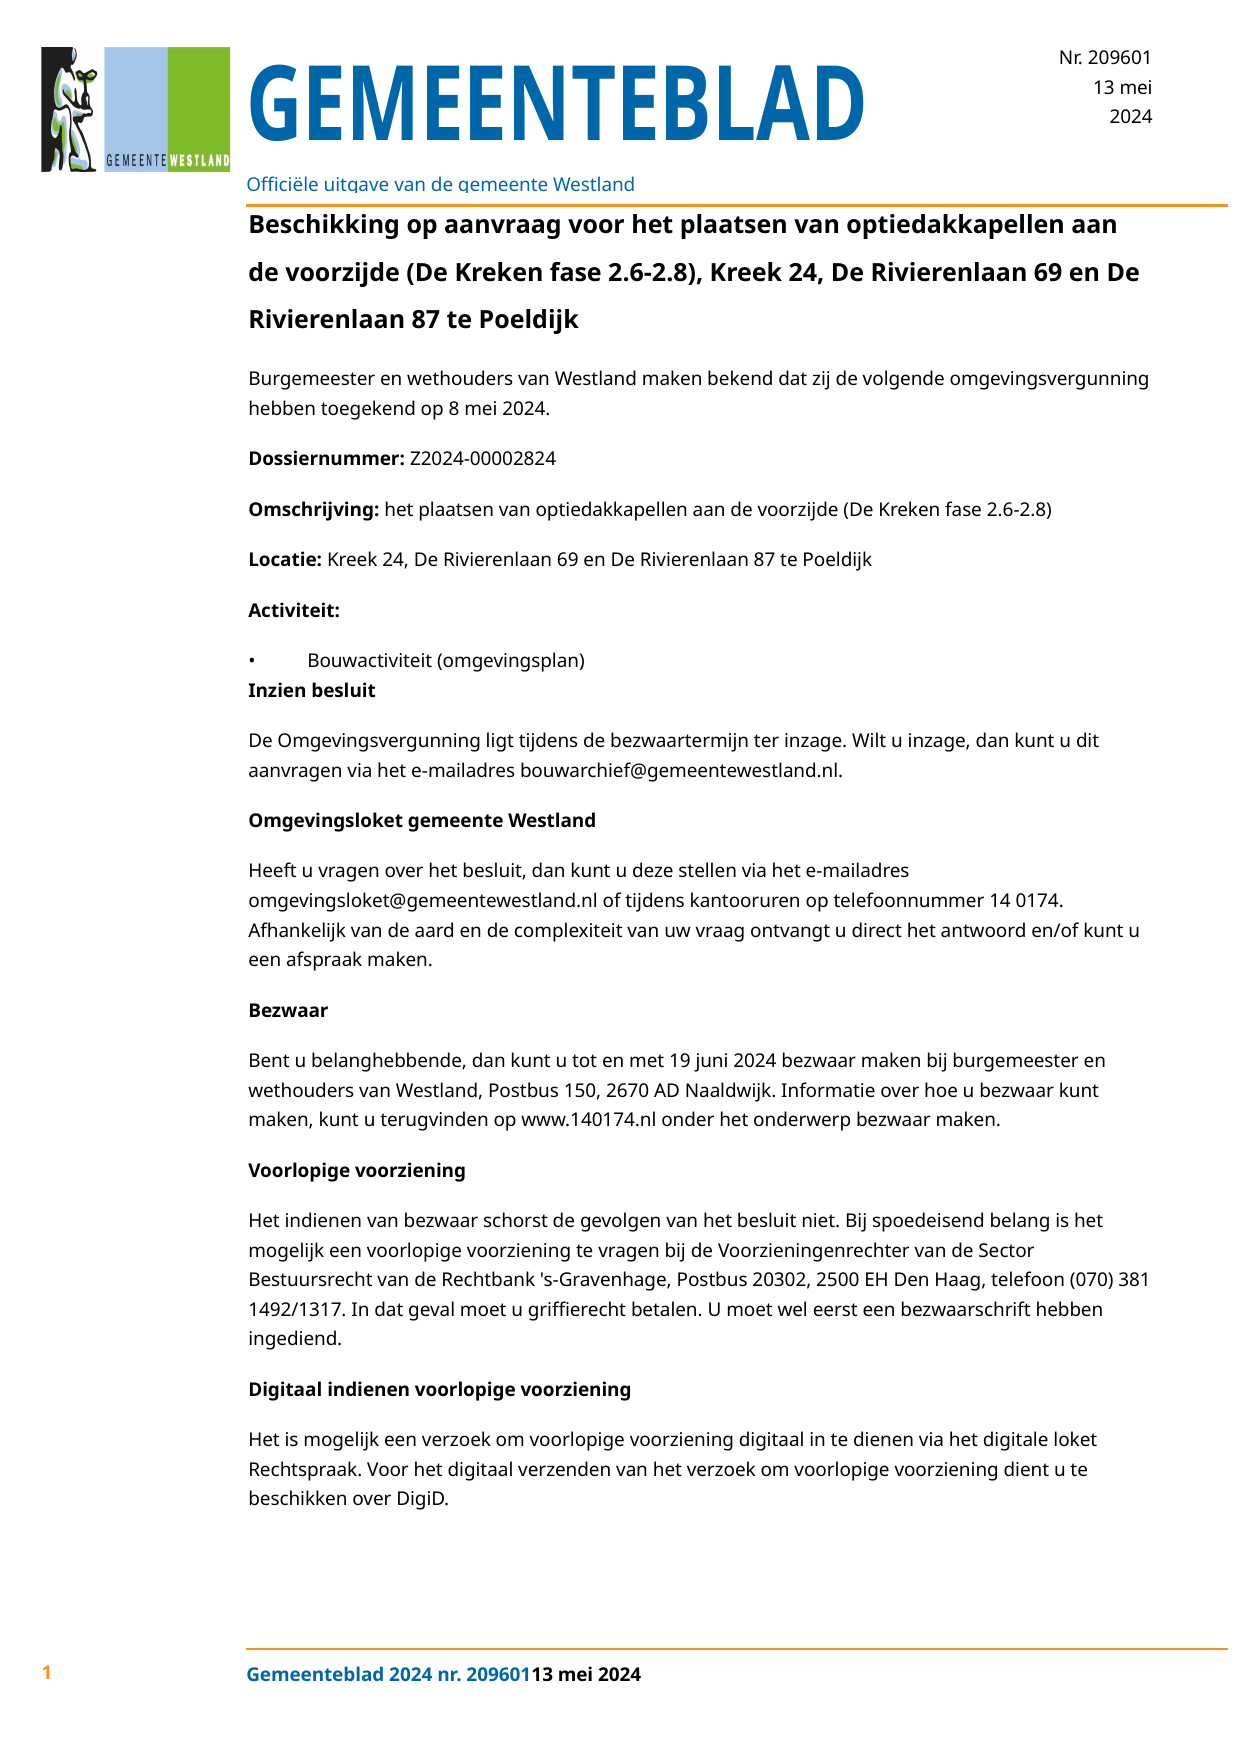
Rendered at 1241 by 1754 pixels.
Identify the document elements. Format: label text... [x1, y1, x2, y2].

text Beschikking op aanvraag voor het plaatsen van optiedakkapellen aan de voorzijde (De Kreken fase 2.6-2.8), Kreek 24, De Rivierenlaan 69 en De Rivierenlaan 87 te Poeldijk [248, 207, 1152, 336]
text Het indienen van bezwaar schorst de gevolgen van het besluit niet. Bij spoedeisend belang is het mogelijk een voorlopige voorziening te vragen bij de Voorzieningenrechter van de Sector Bestuursrecht van de Rechtbank 's-Gravenhage, Postbus 20302, 2500 EH Den Haag, telefoon (070) 381 1492/1317. In dat geval moet u griffierecht betalen. U moet wel eerst een bezwaarschrift hebben ingediend. [248, 1207, 1152, 1351]
text Digitaal indienen voorlopige voorziening [248, 1376, 1152, 1402]
picture [41, 47, 231, 172]
list Bouwactiviteit (omgevingsplan) [248, 647, 1152, 673]
text Dossiernummer: Z2024-00002824 [248, 446, 1152, 471]
text Het is mogelijk een verzoek om voorlopige voorziening digitaal in te dienen via het digitale loket Rechtspraak. Voor het digitaal verzenden van het verzoek om voorlopige voorziening dient u te beschikken over DigiD. [248, 1426, 1152, 1511]
text Bent u belanghebbende, dan kunt u tot en met 19 juni 2024 bezwaar maken bij burgemeester en wethouders van Westland, Postbus 150, 2670 AD Naaldwijk. Informatie over hoe u bezwaar kunt maken, kunt u terugvinden op www.140174.nl onder het onderwerp bezwaar maken. [248, 1047, 1152, 1132]
text Heeft u vragen over het besluit, dan kunt u deze stellen via het e-mailadres omgevingsloket@gemeentewestland.nl of tijdens kantooruren op telefoonnummer 14 0174. Afhankelijk van de aard en de complexiteit van uw vraag ontvangt u direct het antwoord en/of kunt u een afspraak maken. [248, 858, 1152, 972]
text Omgevingsloket gemeente Westland [248, 807, 1152, 833]
text Omschrijving: het plaatsen van optiedakkapellen aan de voorzijde (De Kreken fase 2.6-2.8) [248, 496, 1152, 522]
text De Omgevingsvergunning ligt tijdens de bezwaartermijn ter inzage. Wilt u inzage, dan kunt u dit aanvragen via het e-mailadres bouwarchief@gemeentewestland.nl. [248, 727, 1152, 782]
text Burgemeester en wethouders van Westland maken bekend dat zij de volgende omgevingsvergunning hebben toegekend op 8 mei 2024. [248, 366, 1152, 421]
text Inzien besluit [248, 677, 1152, 702]
text Activiteit: [248, 597, 1152, 622]
text Locatie: Kreek 24, De Rivierenlaan 69 en De Rivierenlaan 87 te Poeldijk [248, 546, 1152, 572]
text Voorlopige voorziening [248, 1157, 1152, 1182]
text Bezwaar [248, 997, 1152, 1022]
